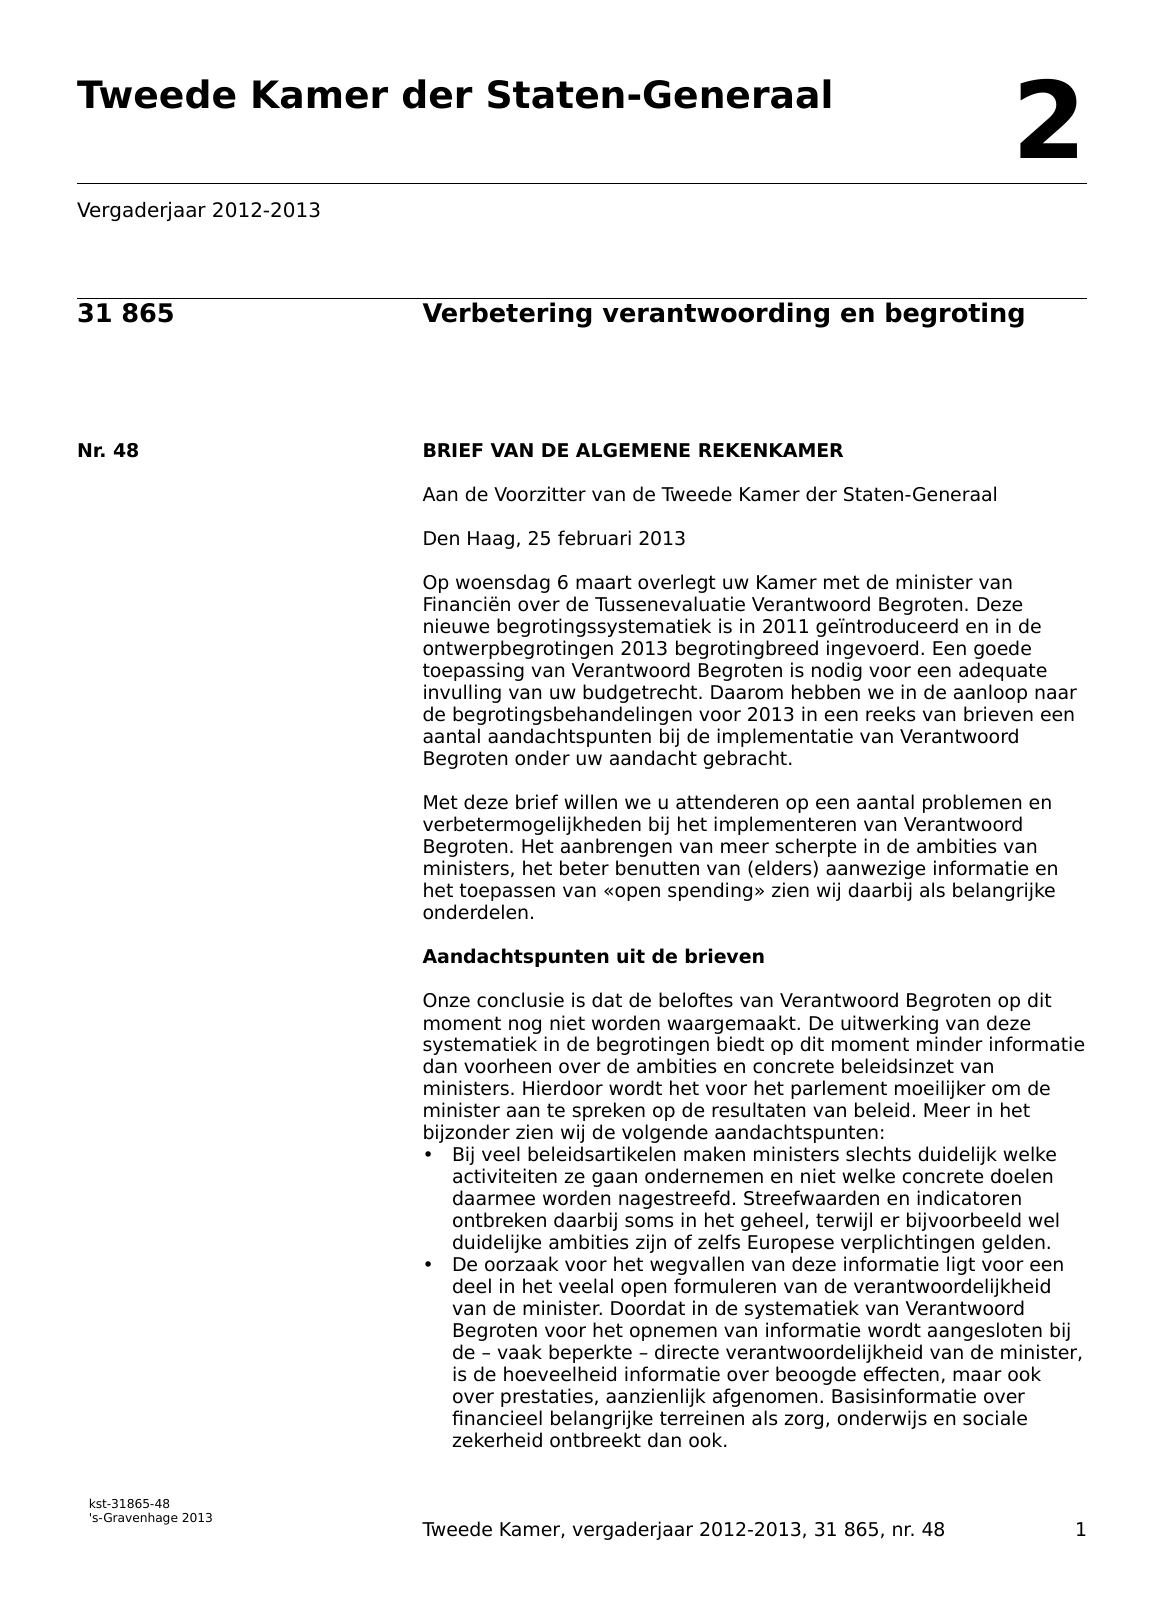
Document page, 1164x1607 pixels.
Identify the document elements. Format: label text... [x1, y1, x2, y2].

subtitle Aandachtspunten uit de brieven [422, 946, 1087, 968]
text Met deze brief willen we u attenderen op een aantal problemen en verbetermogelijkheden bij het implementeren van Verantwoord Begroten. Het aanbrengen van meer scherpte in de ambities van ministers, het beter benutten van (elders) aanwezige informatie en het toepassen van «open spending» zien wij daarbij als belangrijke onderdelen. [422, 792, 1087, 924]
text Op woensdag 6 maart overlegt uw Kamer met de minister van Financiën over de Tussenevaluatie Verantwoord Begroten. Deze nieuwe begrotingssystematiek is in 2011 geïntroduceerd en in de ontwerpbegrotingen 2013 begrotingbreed ingevoerd. Een goede toepassing van Verantwoord Begroten is nodig voor een adequate invulling van uw budgetrecht. Daarom hebben we in de aanloop naar de begrotingsbehandelingen voor 2013 in een reeks van brieven een aantal aandachtspunten bij de implementatie van Verantwoord Begroten onder uw aandacht gebracht. [422, 572, 1087, 770]
text • De oorzaak voor het wegvallen van deze informatie ligt voor een deel in het veelal open formuleren van de verantwoordelijkheid van de minister. Doordat in de systematiek van Verantwoord Begroten voor het opnemen van informatie wordt aangesloten bij de – vaak beperkte – directe verantwoordelijkheid van de minister, is de hoeveelheid informatie over beoogde effecten, maar ook over prestaties, aanzienlijk afgenomen. Basisinformatie over financieel belangrijke terreinen als zorg, onderwijs en sociale zekerheid ontbreekt dan ook. [422, 1254, 1087, 1452]
subtitle 31 865 Verbetering verantwoording en begroting [77, 299, 1087, 329]
text • Bij veel beleidsartikelen maken ministers slechts duidelijk welke activiteiten ze gaan ondernemen en niet welke concrete doelen daarmee worden nagestreefd. Streefwaarden en indicatoren ontbreken daarbij soms in het geheel, terwijl er bijvoorbeeld wel duidelijke ambities zijn of zelfs Europese verplichtingen gelden. [422, 1144, 1087, 1254]
table_header Tweede Kamer der Staten-Generaal [77, 59, 886, 183]
text kst-31865-48 [88, 1497, 323, 1511]
table_header 2 [886, 59, 1087, 183]
text 's-Gravenhage 2013 [88, 1511, 323, 1525]
text Onze conclusie is dat de beloftes van Verantwoord Begroten op dit moment nog niet worden waargemaakt. De uitwerking van deze systematiek in de begrotingen biedt op dit moment minder informatie dan voorheen over de ambities en concrete beleidsinzet van ministers. Hierdoor wordt het voor het parlement moeilijker om de minister aan te spreken op de resultaten van beleid. Meer in het bijzonder zien wij de volgende aandachtspunten: [422, 990, 1087, 1144]
subtitle Nr. 48 BRIEF VAN DE ALGEMENE REKENKAMER [77, 440, 1087, 462]
table_cell Vergaderjaar 2012-2013 [77, 184, 1087, 298]
text Aan de Voorzitter van de Tweede Kamer der Staten-Generaal [422, 484, 1087, 506]
text Den Haag, 25 februari 2013 [422, 528, 1087, 550]
